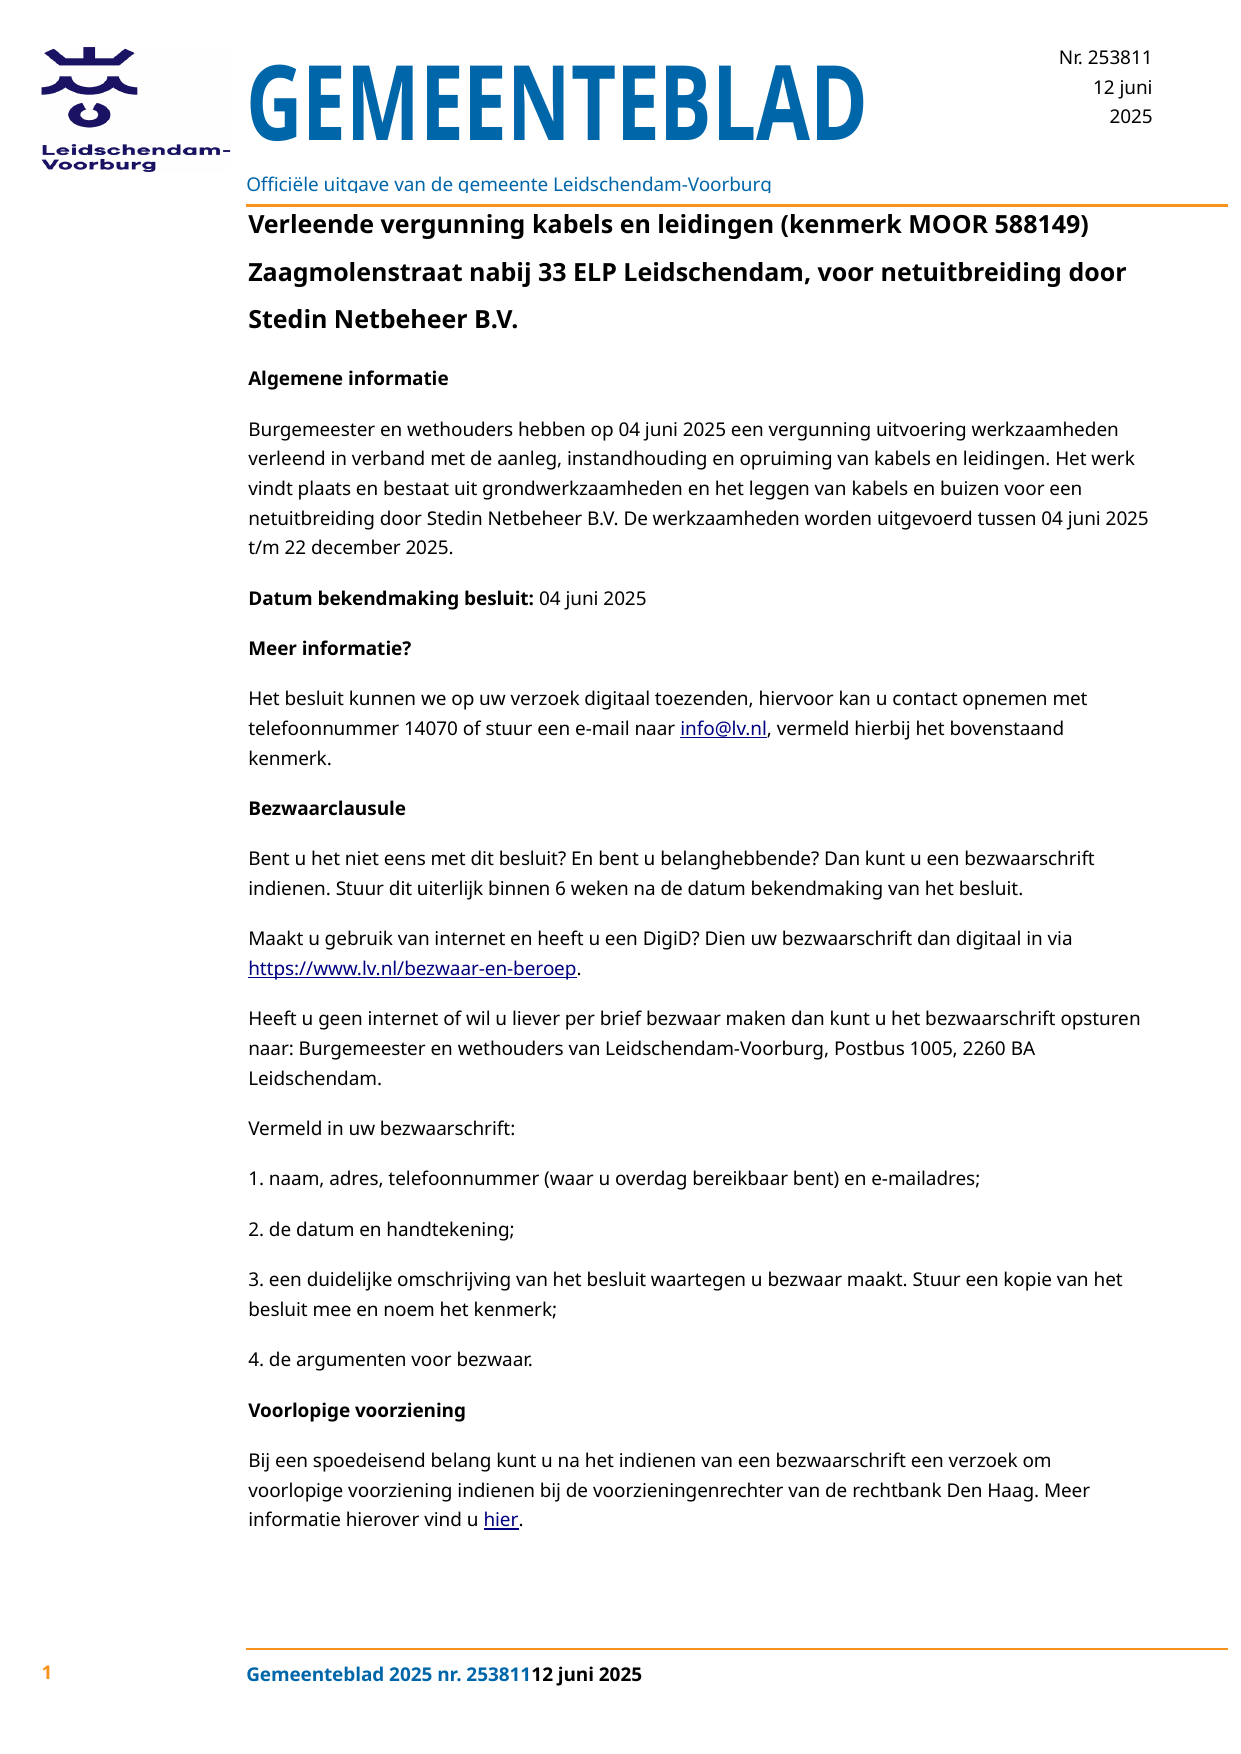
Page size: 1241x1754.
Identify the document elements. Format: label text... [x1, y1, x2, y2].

text Heeft u geen internet of wil u liever per brief bezwaar maken dan kunt u het bezwaarschrift opsturen naar: Burgemeester en wethouders van Leidschendam-Voorburg, Postbus 1005, 2260 BA Leidschendam. [248, 1006, 1152, 1090]
text Het besluit kunnen we op uw verzoek digitaal toezenden, hiervoor kan u contact opnemen met telefoonnummer 14070 of stuur een e-mail naar info@lv.nl, vermeld hierbij het bovenstaand kenmerk. [248, 686, 1152, 770]
text Algemene informatie [248, 366, 1152, 391]
text Vermeld in uw bezwaarschrift: [248, 1115, 1152, 1141]
text Meer informatie? [248, 635, 1152, 661]
text Burgemeester en wethouders hebben op 04 juni 2025 een vergunning uitvoering werkzaamheden verleend in verband met de aanleg, instandhouding en opruiming van kabels en leidingen. Het werk vindt plaats en bestaat uit grondwerkzaamheden en het leggen van kabels en buizen voor een netuitbreiding door Stedin Netbeheer B.V. De werkzaamheden worden uitgevoerd tussen 04 juni 2025 t/m 22 december 2025. [248, 416, 1152, 560]
text 2. de datum en handtekening; [248, 1216, 1152, 1242]
text 3. een duidelijke omschrijving van het besluit waartegen u bezwaar maakt. Stuur een kopie van het besluit mee en noem het kenmerk; [248, 1266, 1152, 1322]
text Maakt u gebruik van internet en heeft u een DigiD? Dien uw bezwaarschrift dan digitaal in via https://www.lv.nl/bezwaar-en-beroep. [248, 926, 1152, 981]
text Verleende vergunning kabels en leidingen (kenmerk MOOR 588149) Zaagmolenstraat nabij 33 ELP Leidschendam, voor netuitbreiding door Stedin Netbeheer B.V. [248, 207, 1152, 336]
text 4. de argumenten voor bezwaar. [248, 1346, 1152, 1372]
picture [41, 47, 231, 172]
text Bij een spoedeisend belang kunt u na het indienen van een bezwaarschrift een verzoek om voorlopige voorziening indienen bij de voorzieningenrechter van de rechtbank Den Haag. Meer informatie hierover vind u hier. [248, 1447, 1152, 1532]
text 1. naam, adres, telefoonnummer (waar u overdag bereikbaar bent) en e-mailadres; [248, 1166, 1152, 1191]
text Voorlopige voorziening [248, 1397, 1152, 1422]
text Datum bekendmaking besluit: 04 juni 2025 [248, 585, 1152, 610]
text Bent u het niet eens met dit besluit? En bent u belanghebbende? Dan kunt u een bezwaarschrift indienen. Stuur dit uiterlijk binnen 6 weken na de datum bekendmaking van het besluit. [248, 846, 1152, 901]
text Bezwaarclausule [248, 795, 1152, 821]
